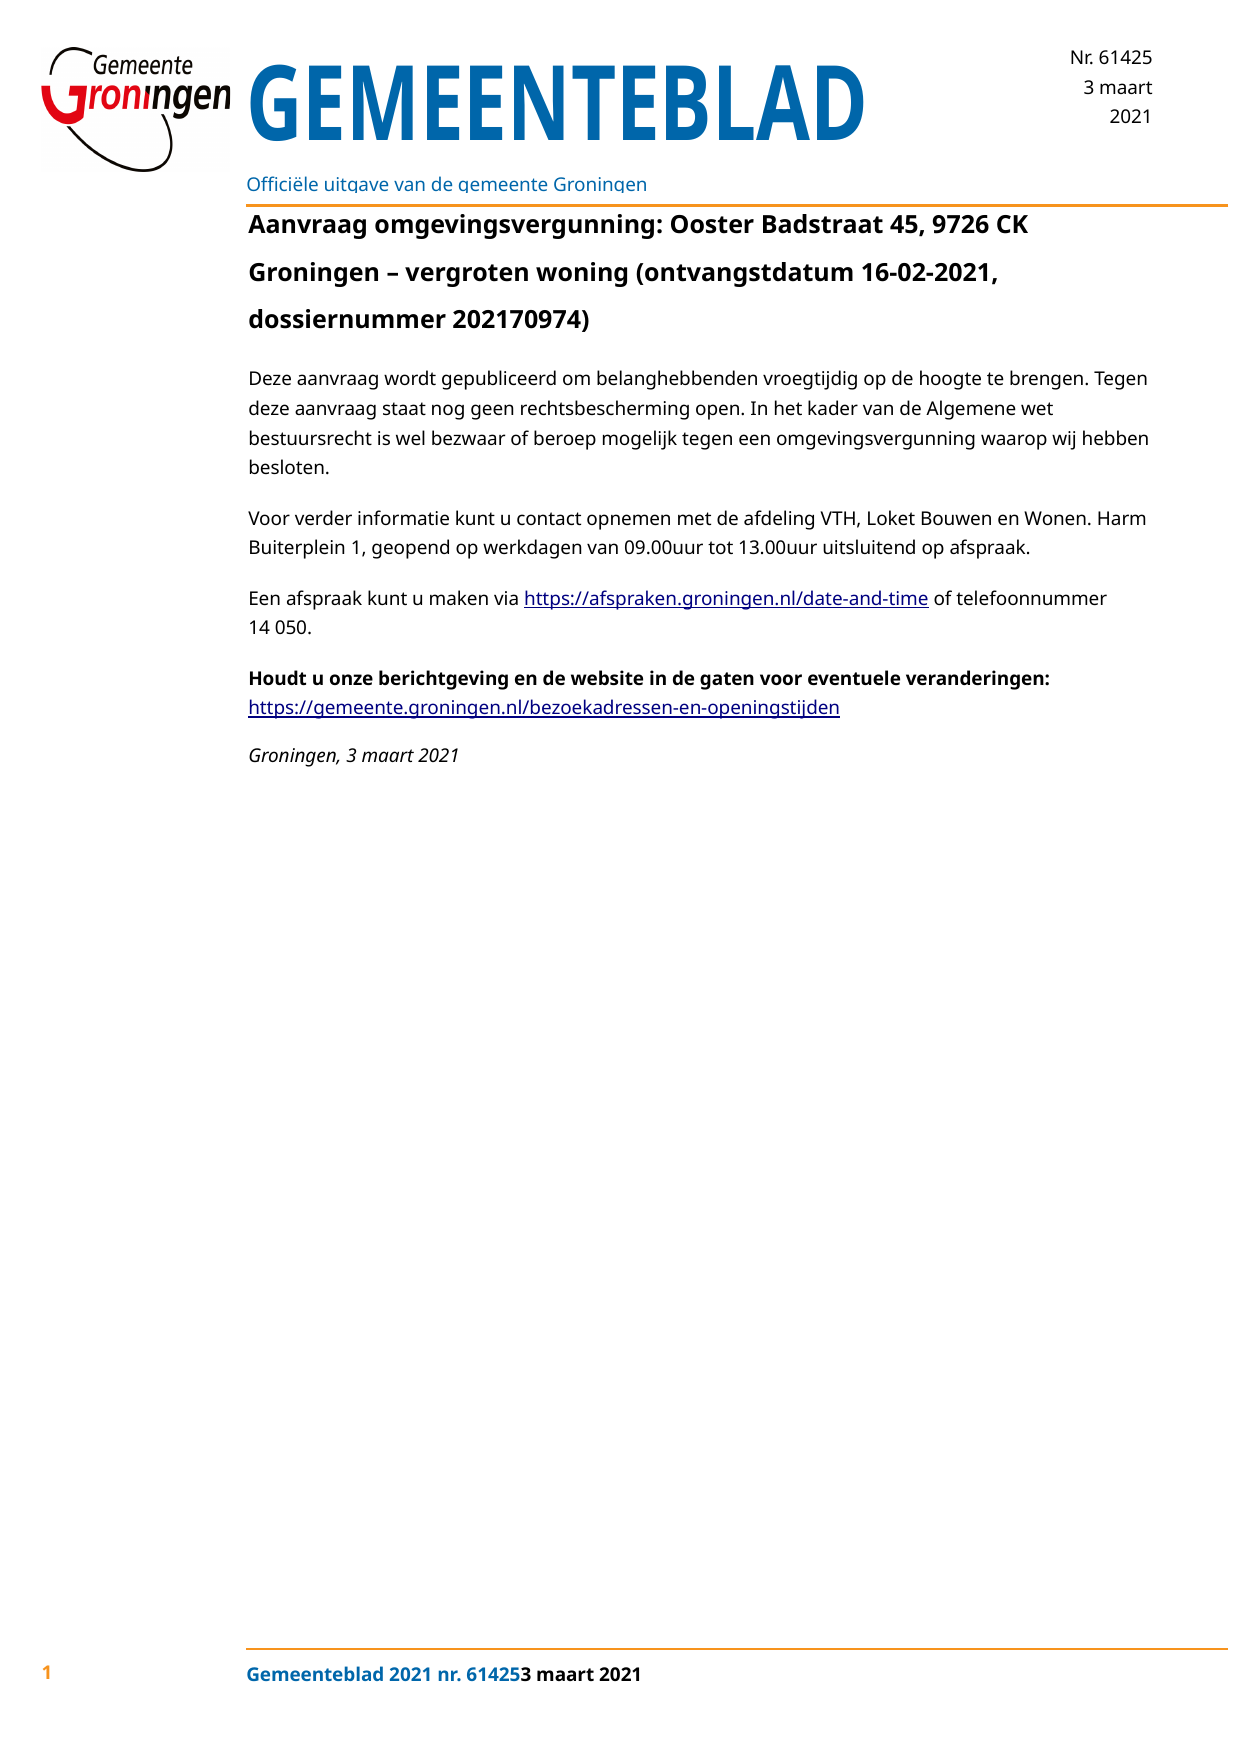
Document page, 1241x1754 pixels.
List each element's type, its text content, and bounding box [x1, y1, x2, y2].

text Voor verder informatie kunt u contact opnemen met de afdeling VTH, Loket Bouwen en Wonen. Harm Buiterplein 1, geopend op werkdagen van 09.00uur tot 13.00uur uitsluitend op afspraak. [248, 505, 1152, 560]
text Houdt u onze berichtgeving en de website in de gaten voor eventuele veranderingen: https://gemeente.groningen.nl/bezoekadressen-en-openingstijden [248, 665, 1152, 720]
picture [41, 47, 231, 172]
text Aanvraag omgevingsvergunning: Ooster Badstraat 45, 9726 CK Groningen – vergroten woning (ontvangstdatum 16-02-2021, dossiernummer 202170974) [248, 207, 1152, 336]
text Groningen, 3 maart 2021 [248, 742, 1152, 768]
text Deze aanvraag wordt gepubliceerd om belanghebbenden vroegtijdig op de hoogte te brengen. Tegen deze aanvraag staat nog geen rechtsbescherming open. In het kader van de Algemene wet bestuursrecht is wel bezwaar of beroep mogelijk tegen een omgevingsvergunning waarop wij hebben besloten. [248, 366, 1152, 480]
text Een afspraak kunt u maken via https://afspraken.groningen.nl/date-and-time of telefoonnummer 14 050. [248, 585, 1152, 640]
